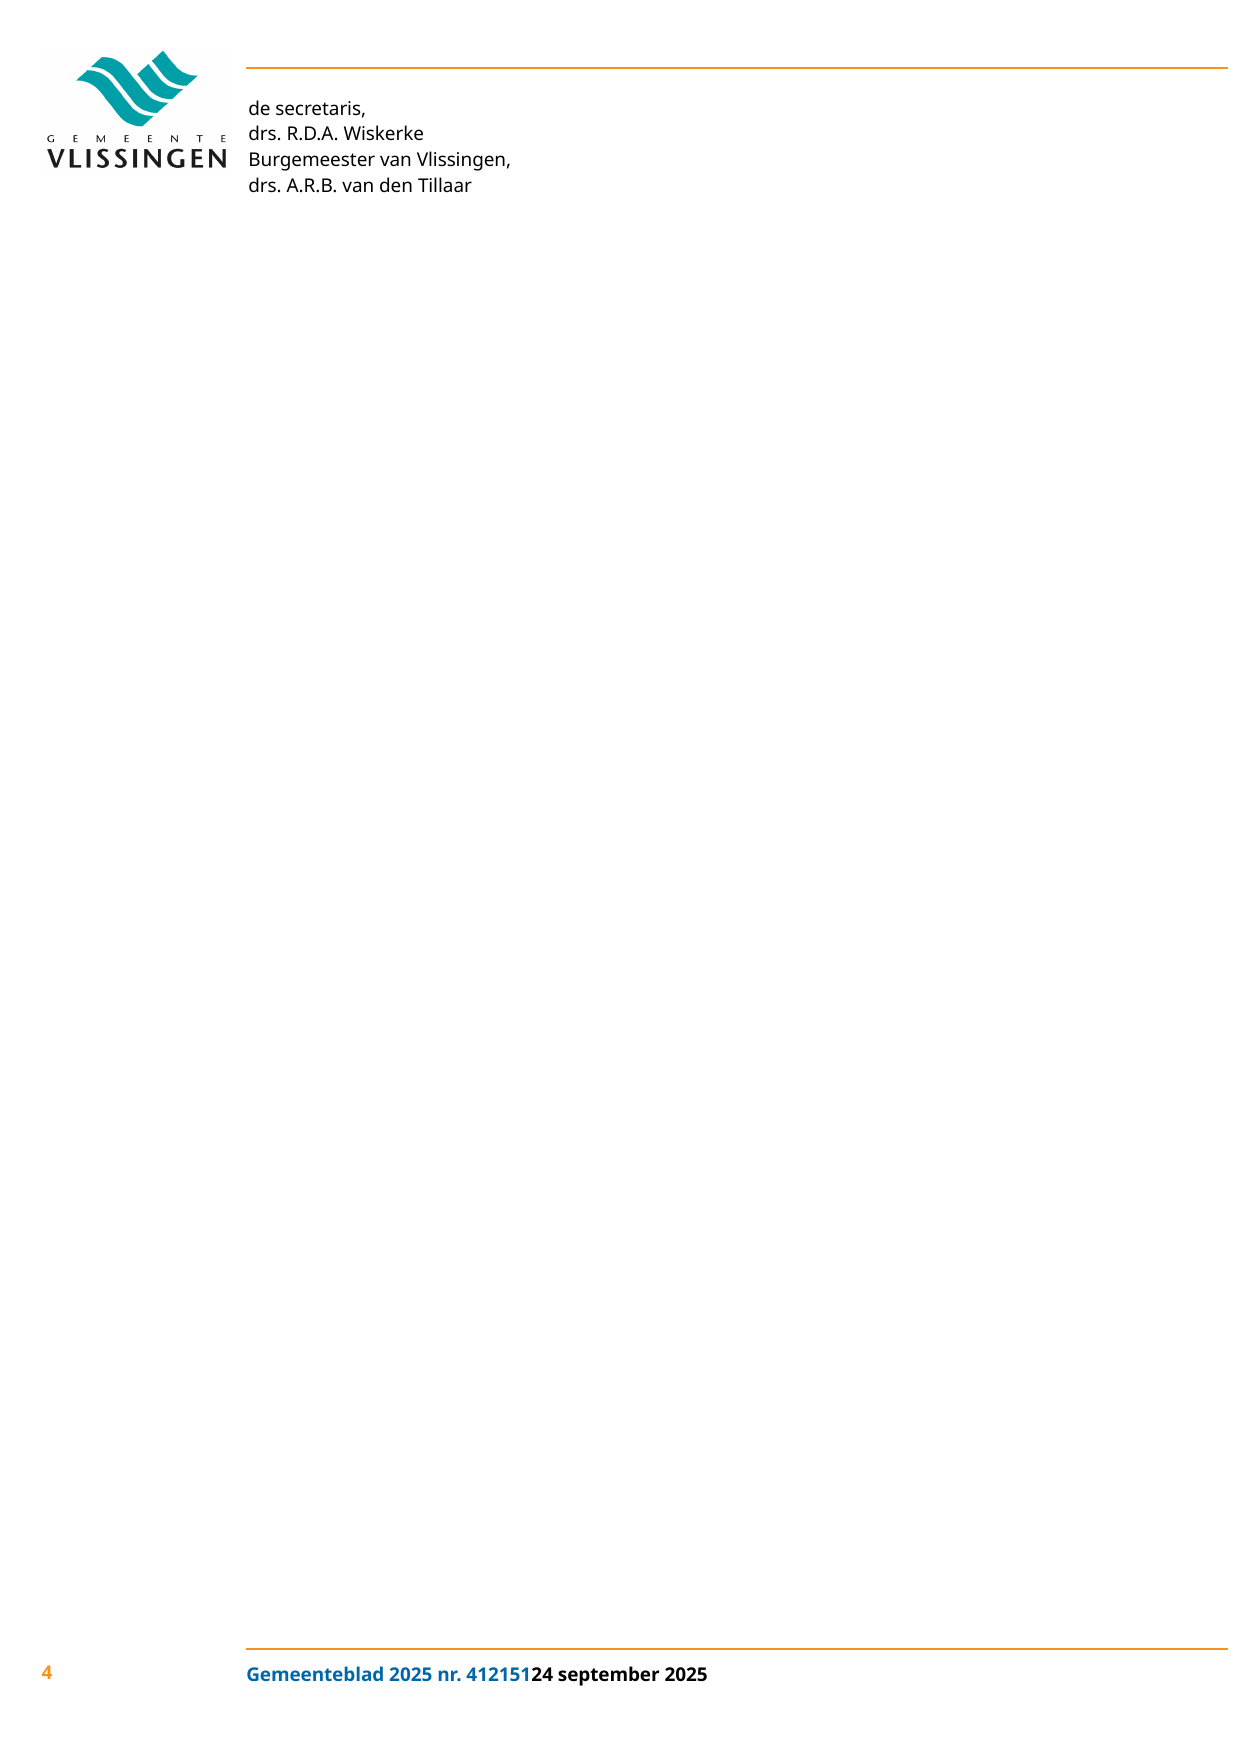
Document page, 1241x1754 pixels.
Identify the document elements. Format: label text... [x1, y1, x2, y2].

picture [41, 47, 231, 172]
text de secretaris, [248, 95, 1152, 121]
text drs. R.D.A. Wiskerke [248, 121, 1152, 146]
text Burgemeester van Vlissingen, [248, 146, 1152, 172]
text drs. A.R.B. van den Tillaar [248, 172, 1152, 198]
